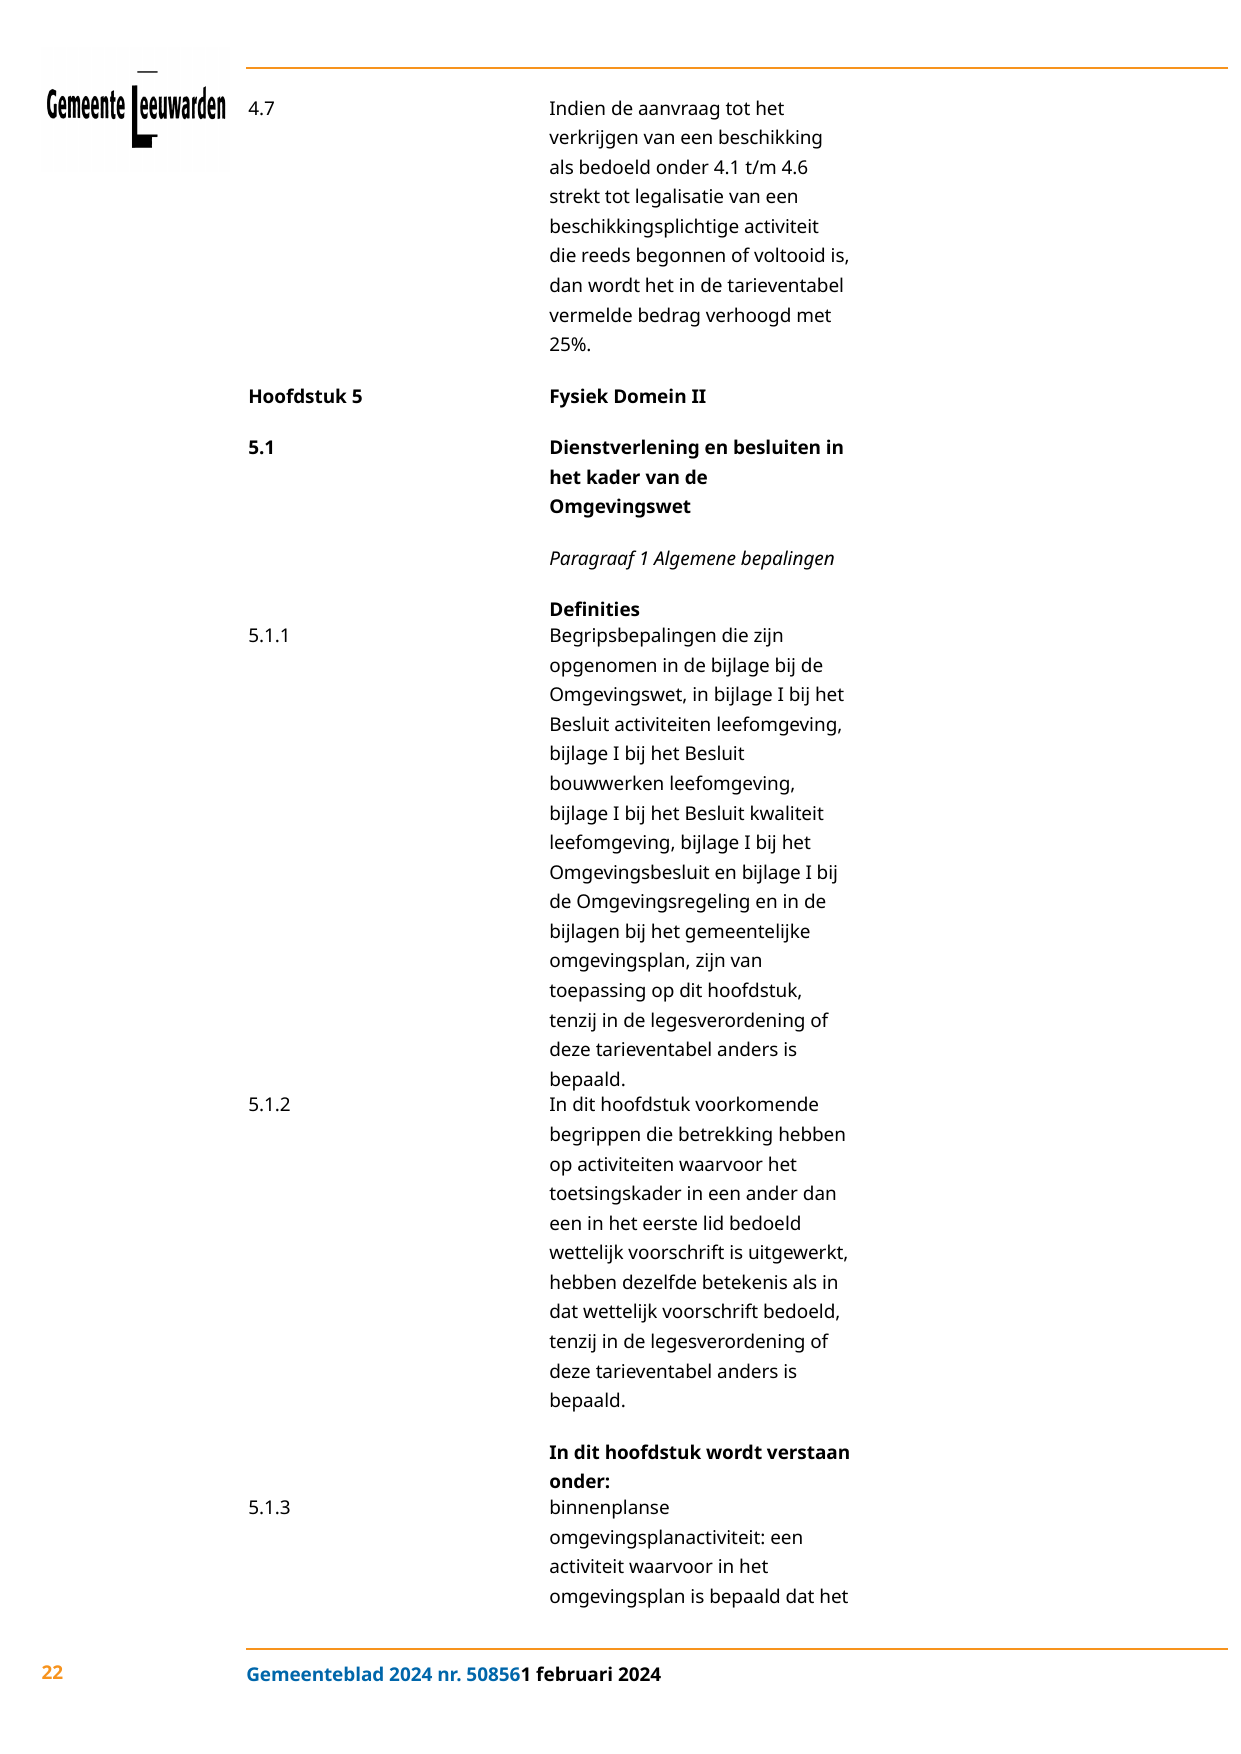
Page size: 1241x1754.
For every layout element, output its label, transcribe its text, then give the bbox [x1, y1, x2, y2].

table_cell [850, 596, 1152, 622]
table_cell [850, 409, 1152, 434]
table_cell [248, 571, 549, 596]
table_cell [850, 1092, 1152, 1413]
table_cell Fysiek Domein II [549, 383, 850, 409]
table_cell Indien de aanvraag tot het verkrijgen van een beschikking als bedoeld onder 4.1 t/m 4.6 strekt tot legalisatie van een beschikkingsplichtige activiteit die reeds begonnen of voltooid is, dan wordt het in de tarieventabel vermelde bedrag verhoogd met 25%. [549, 95, 850, 357]
table_cell [248, 1413, 549, 1439]
table_cell Begripsbepalingen die zijn opgenomen in de bijlage bij de Omgevingswet, in bijlage I bij het Besluit activiteiten leefomgeving, bijlage I bij het Besluit bouwwerken leefomgeving, bijlage I bij het Besluit kwaliteit leefomgeving, bijlage I bij het Omgevingsbesluit en bijlage I bij de Omgevingsregeling en in de bijlagen bij het gemeentelijke omgevingsplan, zijn van toepassing op dit hoofdstuk, tenzij in de legesverordening of deze tarieventabel anders is bepaald. [549, 622, 850, 1092]
table_cell [549, 519, 850, 545]
table_cell [850, 357, 1152, 383]
table_cell Definities [549, 596, 850, 622]
table_cell [850, 622, 1152, 1092]
table_cell [850, 545, 1152, 571]
table_cell Hoofdstuk 5 [248, 383, 549, 409]
table_cell 5.1.3 [248, 1494, 549, 1609]
table_cell [248, 1439, 549, 1494]
table_cell [850, 1413, 1152, 1439]
table_cell [248, 519, 549, 545]
table_cell [850, 1494, 1152, 1609]
table_cell [850, 519, 1152, 545]
table_cell Paragraaf 1 Algemene bepalingen [549, 545, 850, 571]
table_cell In dit hoofdstuk voorkomende begrippen die betrekking hebben op activiteiten waarvoor het toetsingskader in een ander dan een in het eerste lid bedoeld wettelijk voorschrift is uitgewerkt, hebben dezelfde betekenis als in dat wettelijk voorschrift bedoeld, tenzij in de legesverordening of deze tarieventabel anders is bepaald. [549, 1092, 850, 1413]
table_cell [248, 596, 549, 622]
table_cell [549, 1413, 850, 1439]
table_cell [850, 1439, 1152, 1494]
table_cell [850, 571, 1152, 596]
table_cell 4.7 [248, 95, 549, 357]
table_cell 5.1 [248, 434, 549, 519]
table_cell [850, 383, 1152, 409]
table_cell 5.1.1 [248, 622, 549, 1092]
table_cell Dienstverlening en besluiten in het kader van de Omgevingswet [549, 434, 850, 519]
table_cell [549, 409, 850, 434]
table_cell binnenplanse omgevingsplanactiviteit: een activiteit waarvoor in het omgevingsplan is bepaald dat het [549, 1494, 850, 1609]
table_cell [549, 357, 850, 383]
table_cell [850, 95, 1152, 357]
table_cell [248, 357, 549, 383]
table_cell [248, 409, 549, 434]
picture [41, 47, 231, 172]
table_cell [549, 571, 850, 596]
table_cell 5.1.2 [248, 1092, 549, 1413]
table_cell [248, 545, 549, 571]
table_cell In dit hoofdstuk wordt verstaan onder: [549, 1439, 850, 1494]
table_cell [850, 434, 1152, 519]
